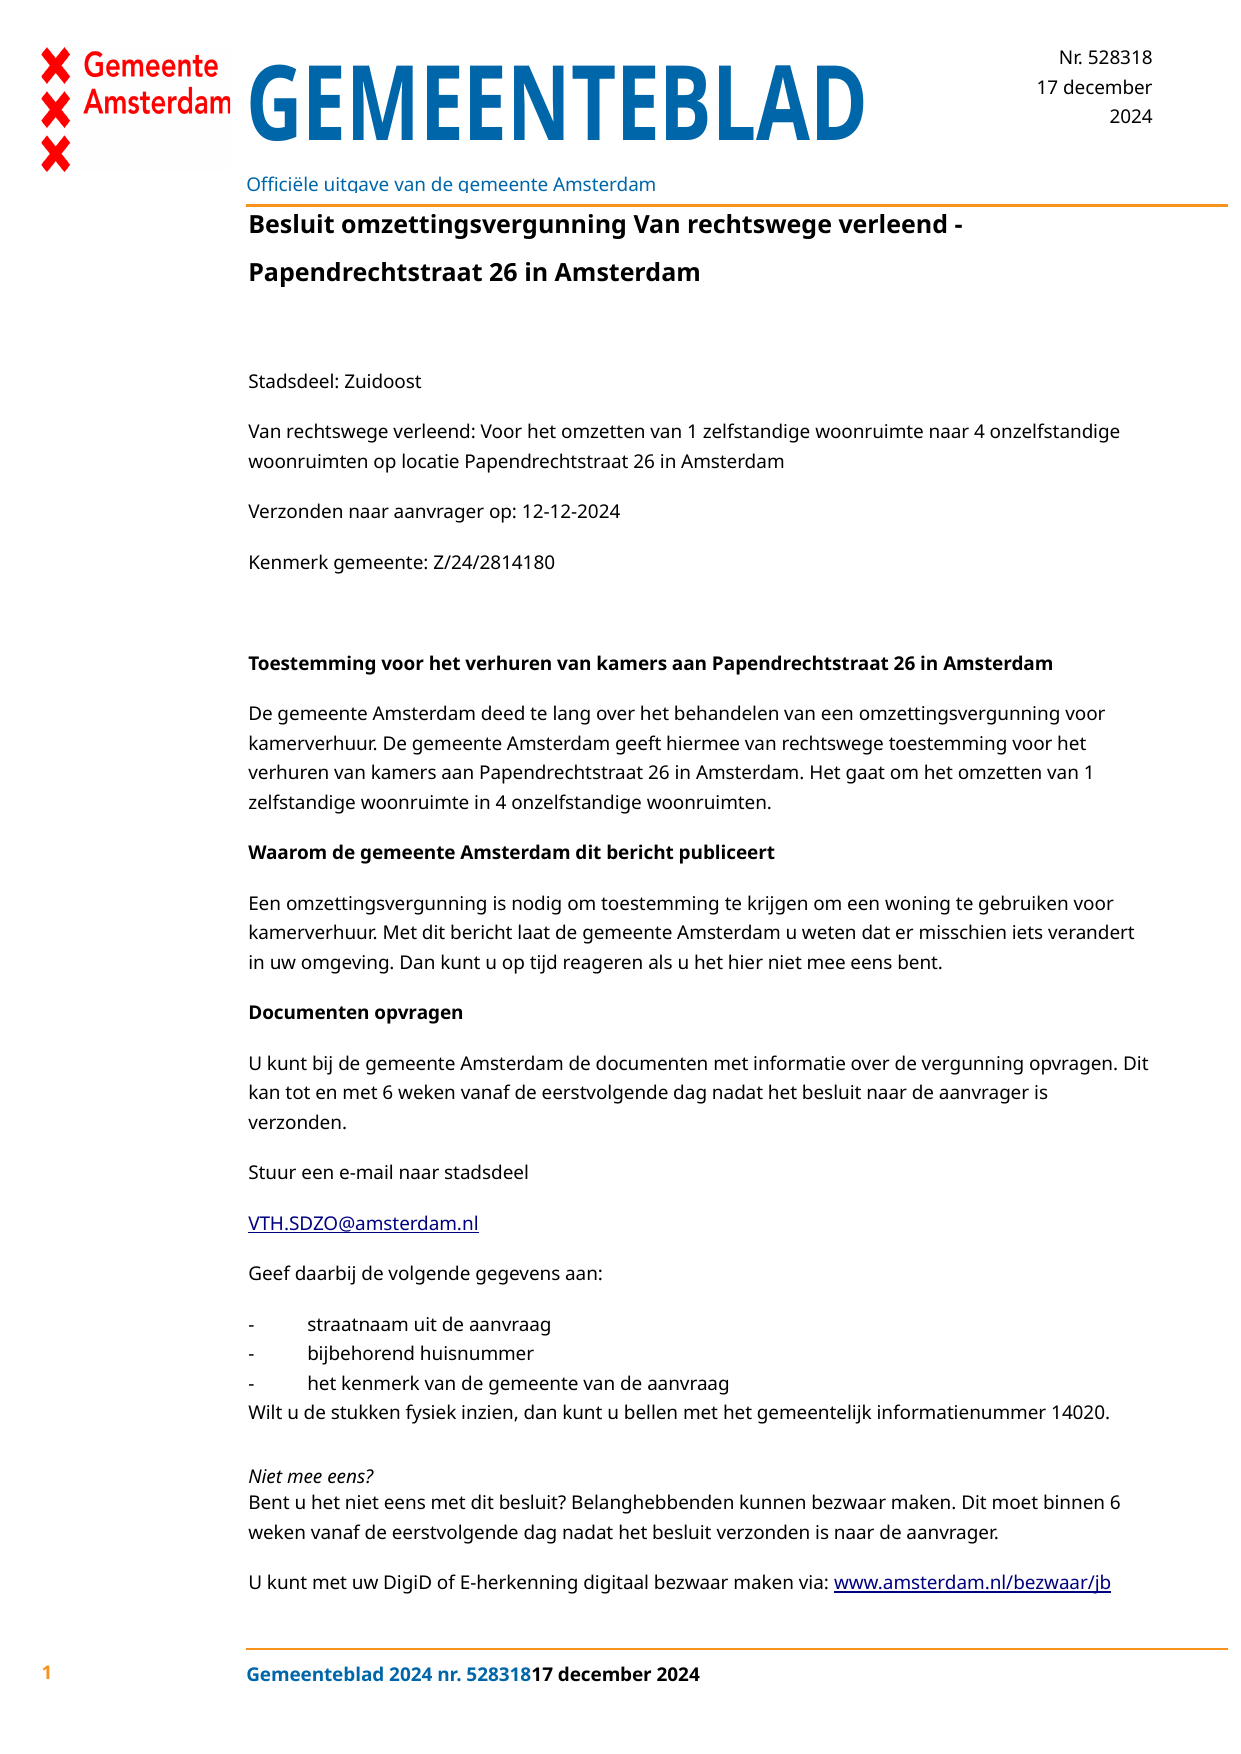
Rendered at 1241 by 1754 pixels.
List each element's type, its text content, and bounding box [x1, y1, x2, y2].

text Documenten opvragen [248, 999, 1152, 1025]
text Bent u het niet eens met dit besluit? Belanghebbenden kunnen bezwaar maken. Dit moet binnen 6 weken vanaf de eerstvolgende dag nadat het besluit verzonden is naar de aanvrager. [248, 1489, 1152, 1544]
list straatnaam uit de aanvraag [248, 1311, 1152, 1337]
text Stadsdeel: Zuidoost [248, 368, 1152, 394]
text Waarom de gemeente Amsterdam dit bericht publiceert [248, 839, 1152, 865]
text De gemeente Amsterdam deed te lang over het behandelen van een omzettingsvergunning voor kamerverhuur. De gemeente Amsterdam geeft hiermee van rechtswege toestemming voor het verhuren van kamers aan Papendrechtstraat 26 in Amsterdam. Het gaat om het omzetten van 1 zelfstandige woonruimte in 4 onzelfstandige woonruimten. [248, 700, 1152, 815]
text Niet mee eens? [248, 1463, 1152, 1489]
text Van rechtswege verleend: Voor het omzetten van 1 zelfstandige woonruimte naar 4 onzelfstandige woonruimten op locatie Papendrechtstraat 26 in Amsterdam [248, 419, 1152, 474]
text Kenmerk gemeente: Z/24/2814180 [248, 549, 1152, 575]
list bijbehorend huisnummer [248, 1340, 1152, 1366]
text U kunt met uw DigiD of E-herkenning digitaal bezwaar maken via: www.amsterdam.nl/bezwaar/jb [248, 1569, 1152, 1595]
text Besluit omzettingsvergunning Van rechtswege verleend - Papendrechtstraat 26 in Amsterdam [248, 207, 1152, 288]
text VTH.SDZO@amsterdam.nl [248, 1210, 1152, 1236]
text Toestemming voor het verhuren van kamers aan Papendrechtstraat 26 in Amsterdam [248, 650, 1152, 676]
text Geef daarbij de volgende gegevens aan: [248, 1260, 1152, 1286]
text Een omzettingsvergunning is nodig om toestemming te krijgen om een woning te gebruiken voor kamerverhuur. Met dit bericht laat de gemeente Amsterdam u weten dat er misschien iets verandert in uw omgeving. Dan kunt u op tijd reageren als u het hier niet mee eens bent. [248, 890, 1152, 975]
picture [41, 47, 231, 172]
list het kenmerk van de gemeente van de aanvraag [248, 1370, 1152, 1396]
text Verzonden naar aanvrager op: 12-12-2024 [248, 499, 1152, 524]
text U kunt bij de gemeente Amsterdam de documenten met informatie over de vergunning opvragen. Dit kan tot en met 6 weken vanaf de eerstvolgende dag nadat het besluit naar de aanvrager is verzonden. [248, 1050, 1152, 1135]
text Wilt u de stukken fysiek inzien, dan kunt u bellen met het gemeentelijk informatienummer 14020. [248, 1399, 1152, 1425]
text Stuur een e-mail naar stadsdeel [248, 1159, 1152, 1185]
